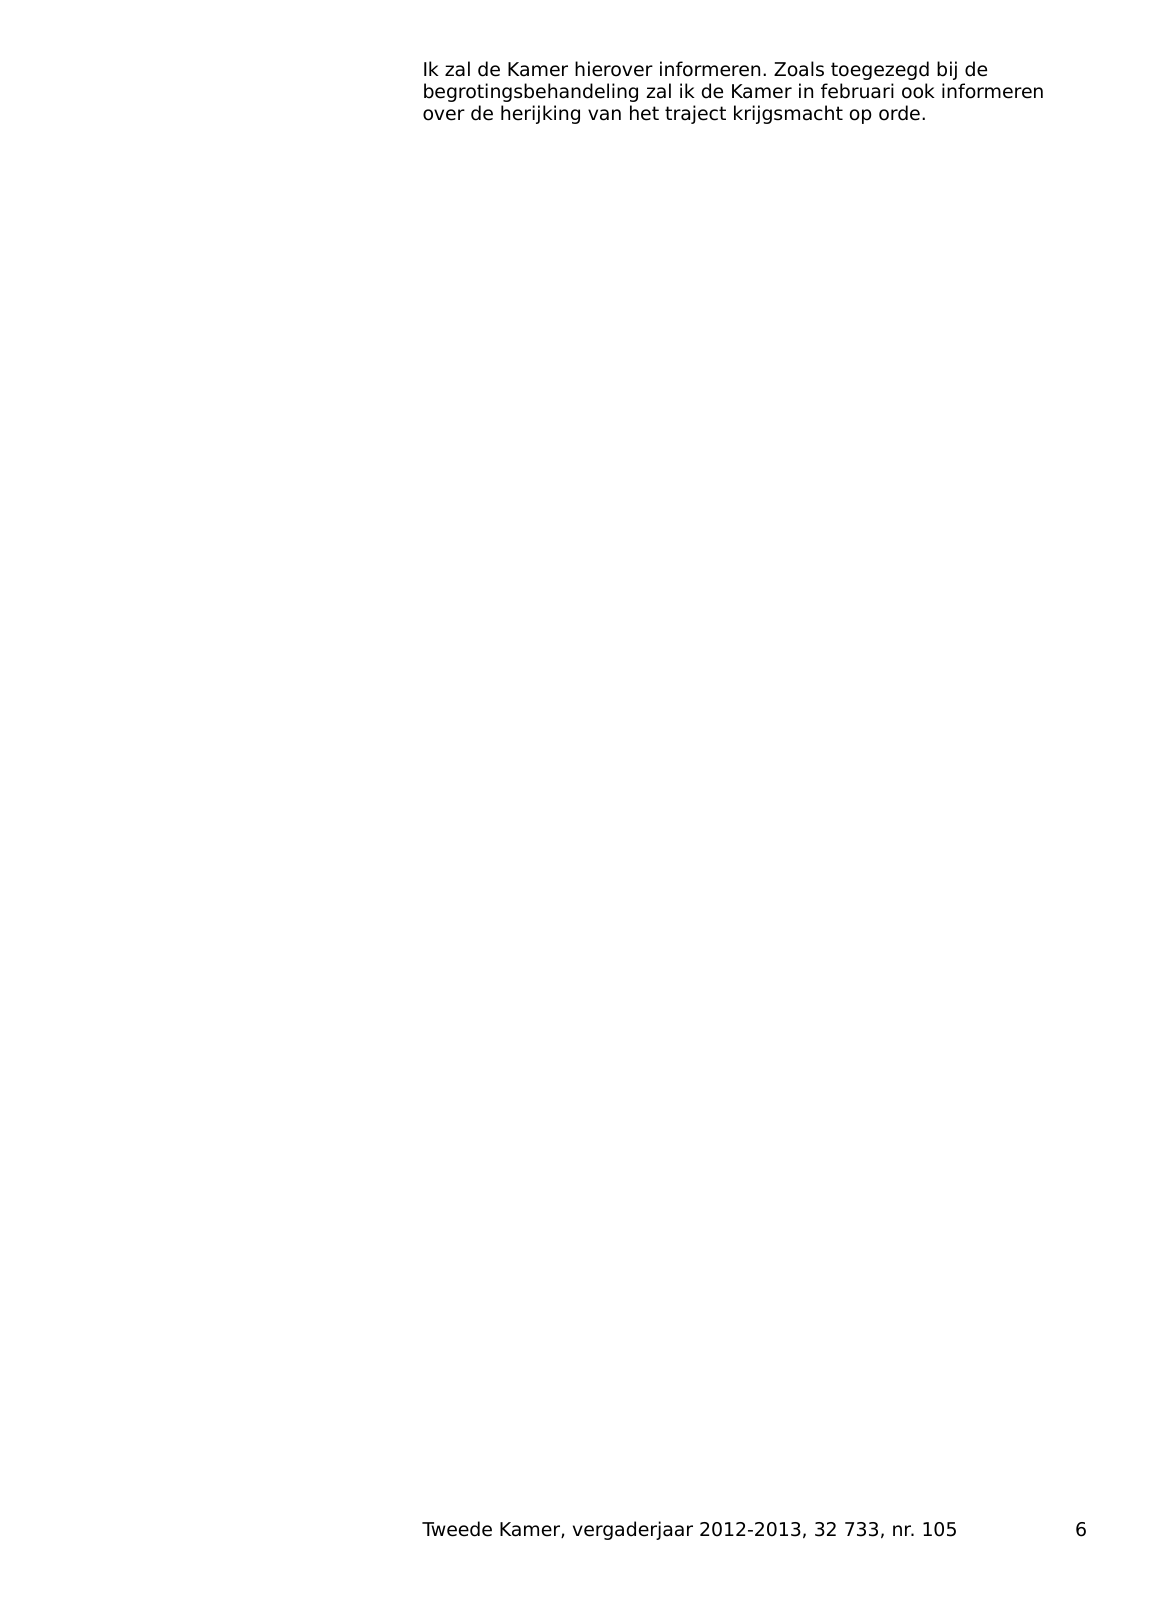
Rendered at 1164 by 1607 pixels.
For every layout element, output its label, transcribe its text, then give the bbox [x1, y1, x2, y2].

text Ik zal de Kamer hierover informeren. Zoals toegezegd bij de begrotingsbehandeling zal ik de Kamer in februari ook informeren over de herijking van het traject krijgsmacht op orde. [422, 59, 1087, 125]
